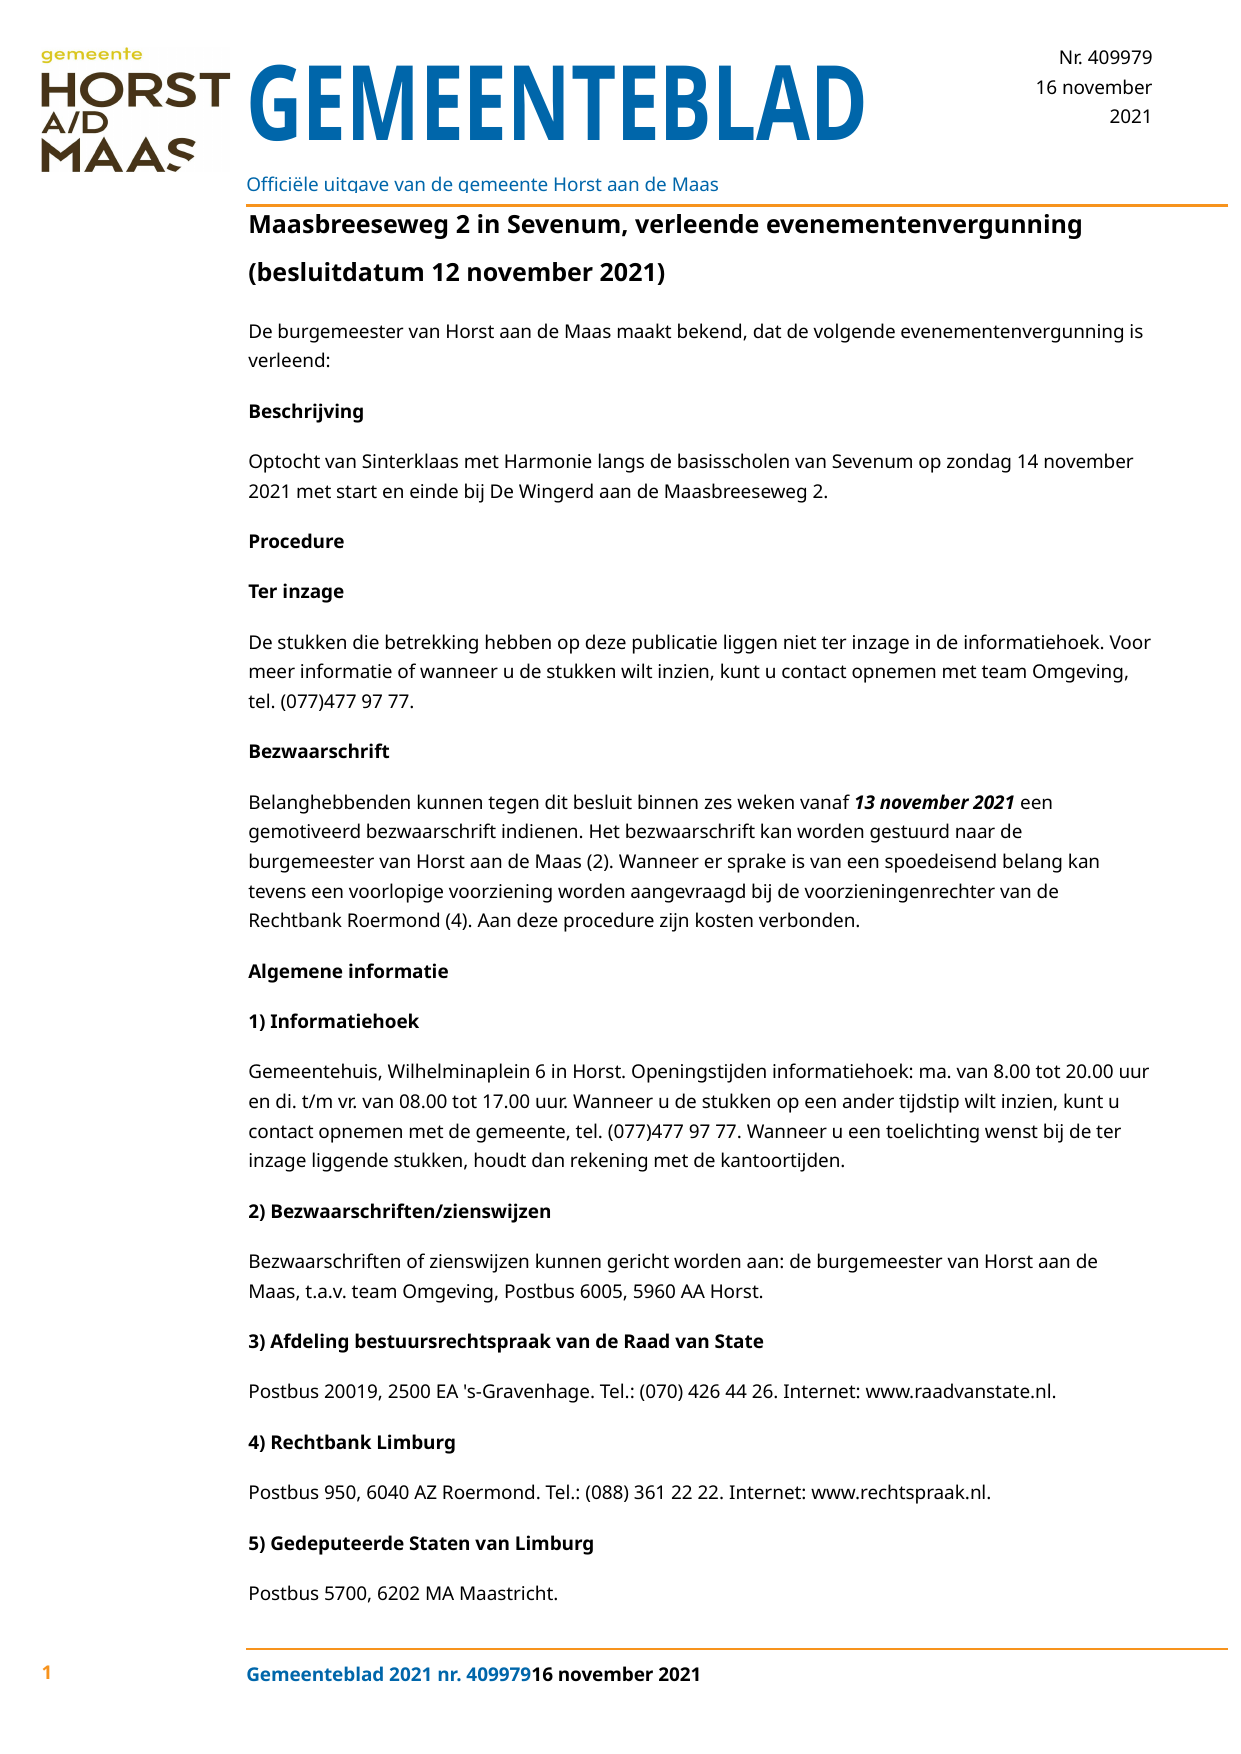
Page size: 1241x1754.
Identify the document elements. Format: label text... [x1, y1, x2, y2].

text 2) Bezwaarschriften/zienswijzen [248, 1198, 1152, 1224]
text Belanghebbenden kunnen tegen dit besluit binnen zes weken vanaf 13 november 2021 een gemotiveerd bezwaarschrift indienen. Het bezwaarschrift kan worden gestuurd naar de burgemeester van Horst aan de Maas (2). Wanneer er sprake is van een spoedeisend belang kan tevens een voorlopige voorziening worden aangevraagd bij de voorzieningenrechter van de Rechtbank Roermond (4). Aan deze procedure zijn kosten verbonden. [248, 789, 1152, 933]
text Maasbreeseweg 2 in Sevenum, verleende evenementenvergunning (besluitdatum 12 november 2021) [248, 207, 1152, 288]
text 1) Informatiehoek [248, 1008, 1152, 1034]
text Algemene informatie [248, 958, 1152, 984]
text Gemeentehuis, Wilhelminaplein 6 in Horst. Openingstijden informatiehoek: ma. van 8.00 tot 20.00 uur en di. t/m vr. van 08.00 tot 17.00 uur. Wanneer u de stukken op een ander tijdstip wilt inzien, kunt u contact opnemen met de gemeente, tel. (077)477 97 77. Wanneer u een toelichting wenst bij de ter inzage liggende stukken, houdt dan rekening met de kantoortijden. [248, 1059, 1152, 1173]
text Optocht van Sinterklaas met Harmonie langs de basisscholen van Sevenum op zondag 14 november 2021 met start en einde bij De Wingerd aan de Maasbreeseweg 2. [248, 448, 1152, 504]
text Postbus 20019, 2500 EA 's-Gravenhage. Tel.: (070) 426 44 26. Internet: www.raadvanstate.nl. [248, 1379, 1152, 1404]
text 3) Afdeling bestuursrechtspraak van de Raad van State [248, 1328, 1152, 1354]
text Postbus 5700, 6202 MA Maastricht. [248, 1580, 1152, 1606]
text 5) Gedeputeerde Staten van Limburg [248, 1530, 1152, 1556]
text De stukken die betrekking hebben op deze publicatie liggen niet ter inzage in de informatiehoek. Voor meer informatie of wanneer u de stukken wilt inzien, kunt u contact opnemen met team Omgeving, tel. (077)477 97 77. [248, 629, 1152, 714]
text Postbus 950, 6040 AZ Roermond. Tel.: (088) 361 22 22. Internet: www.rechtspraak.nl. [248, 1479, 1152, 1505]
text Bezwaarschriften of zienswijzen kunnen gericht worden aan: de burgemeester van Horst aan de Maas, t.a.v. team Omgeving, Postbus 6005, 5960 AA Horst. [248, 1248, 1152, 1304]
text Beschrijving [248, 398, 1152, 424]
text De burgemeester van Horst aan de Maas maakt bekend, dat de volgende evenementenvergunning is verleend: [248, 318, 1152, 373]
text Ter inzage [248, 579, 1152, 604]
text Procedure [248, 528, 1152, 554]
text 4) Rechtbank Limburg [248, 1429, 1152, 1455]
picture [41, 47, 231, 172]
text Bezwaarschrift [248, 739, 1152, 764]
